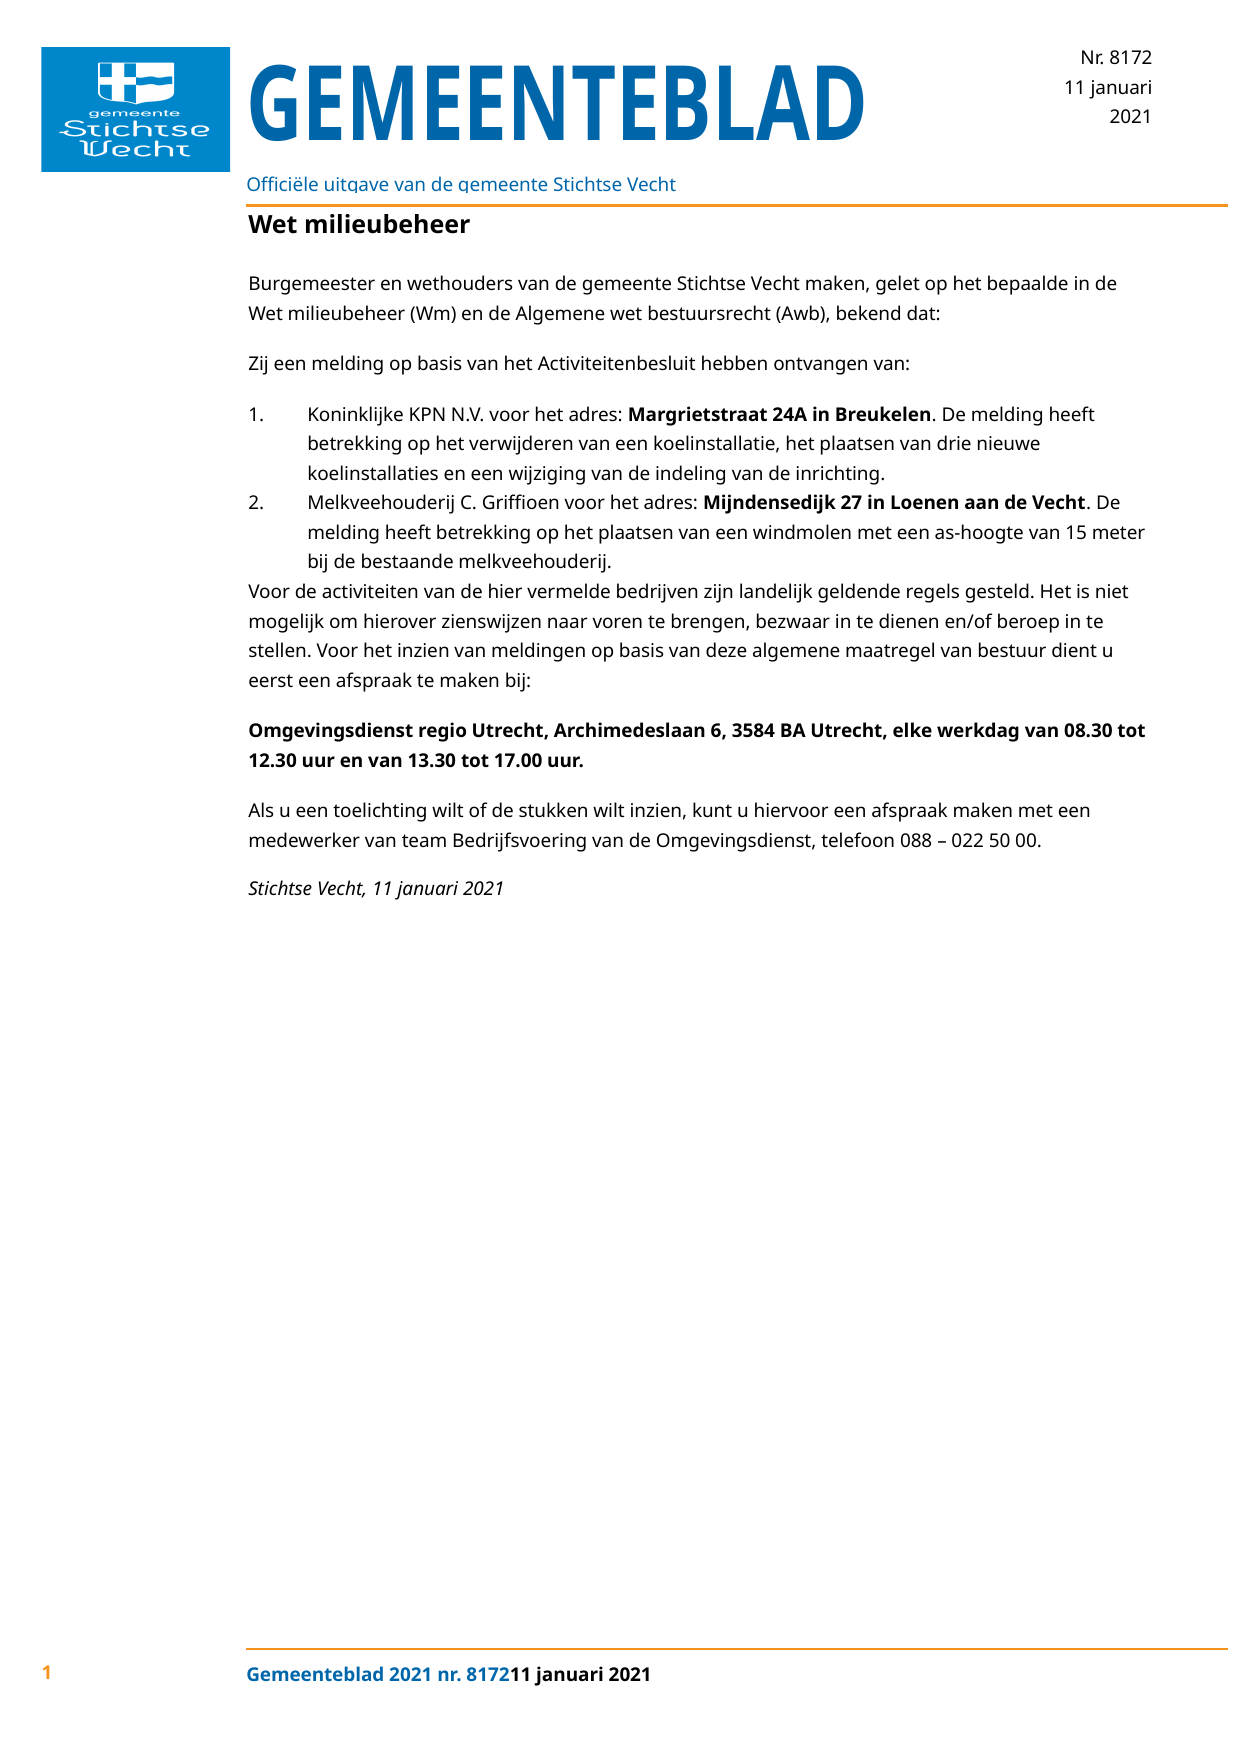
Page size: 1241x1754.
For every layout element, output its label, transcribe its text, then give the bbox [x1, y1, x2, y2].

text Wet milieubeheer [248, 207, 1152, 241]
text Voor de activiteiten van de hier vermelde bedrijven zijn landelijk geldende regels gesteld. Het is niet mogelijk om hierover zienswijzen naar voren te brengen, bezwaar in te dienen en/of beroep in te stellen. Voor het inzien van meldingen op basis van deze algemene maatregel van bestuur dient u eerst een afspraak te maken bij: [248, 578, 1152, 693]
text Als u een toelichting wilt of de stukken wilt inzien, kunt u hiervoor een afspraak maken met een medewerker van team Bedrijfsvoering van de Omgevingsdienst, telefoon 088 – 022 50 00. [248, 797, 1152, 853]
picture [137, 63, 174, 103]
text Omgevingsdienst regio Utrecht, Archimedeslaan 6, 3584 BA Utrecht, elke werkdag van 08.30 tot 12.30 uur en van 13.30 tot 17.00 uur. [248, 717, 1152, 773]
list Melkveehouderij C. Griffioen voor het adres: Mijndensedijk 27 in Loenen aan de Vecht. De melding heeft betrekking op het plaatsen van een windmolen met een as-hoogte van 15 meter bij de bestaande melkveehouderij. [248, 489, 1152, 574]
text Stichtse Vecht, 11 januari 2021 [248, 875, 1152, 901]
text Burgemeester en wethouders van de gemeente Stichtse Vecht maken, gelet op het bepaalde in de Wet milieubeheer (Wm) en de Algemene wet bestuursrecht (Awb), bekend dat: [248, 270, 1152, 326]
picture [99, 63, 135, 101]
list Koninklijke KPN N.V. voor het adres: Margrietstraat 24A in Breukelen. De melding heeft betrekking op het verwijderen van een koelinstallatie, het plaatsen van drie nieuwe koelinstallaties en een wijziging van de indeling van de inrichting. [248, 401, 1152, 486]
text Zij een melding op basis van het Activiteitenbesluit hebben ontvangen van: [248, 350, 1152, 376]
